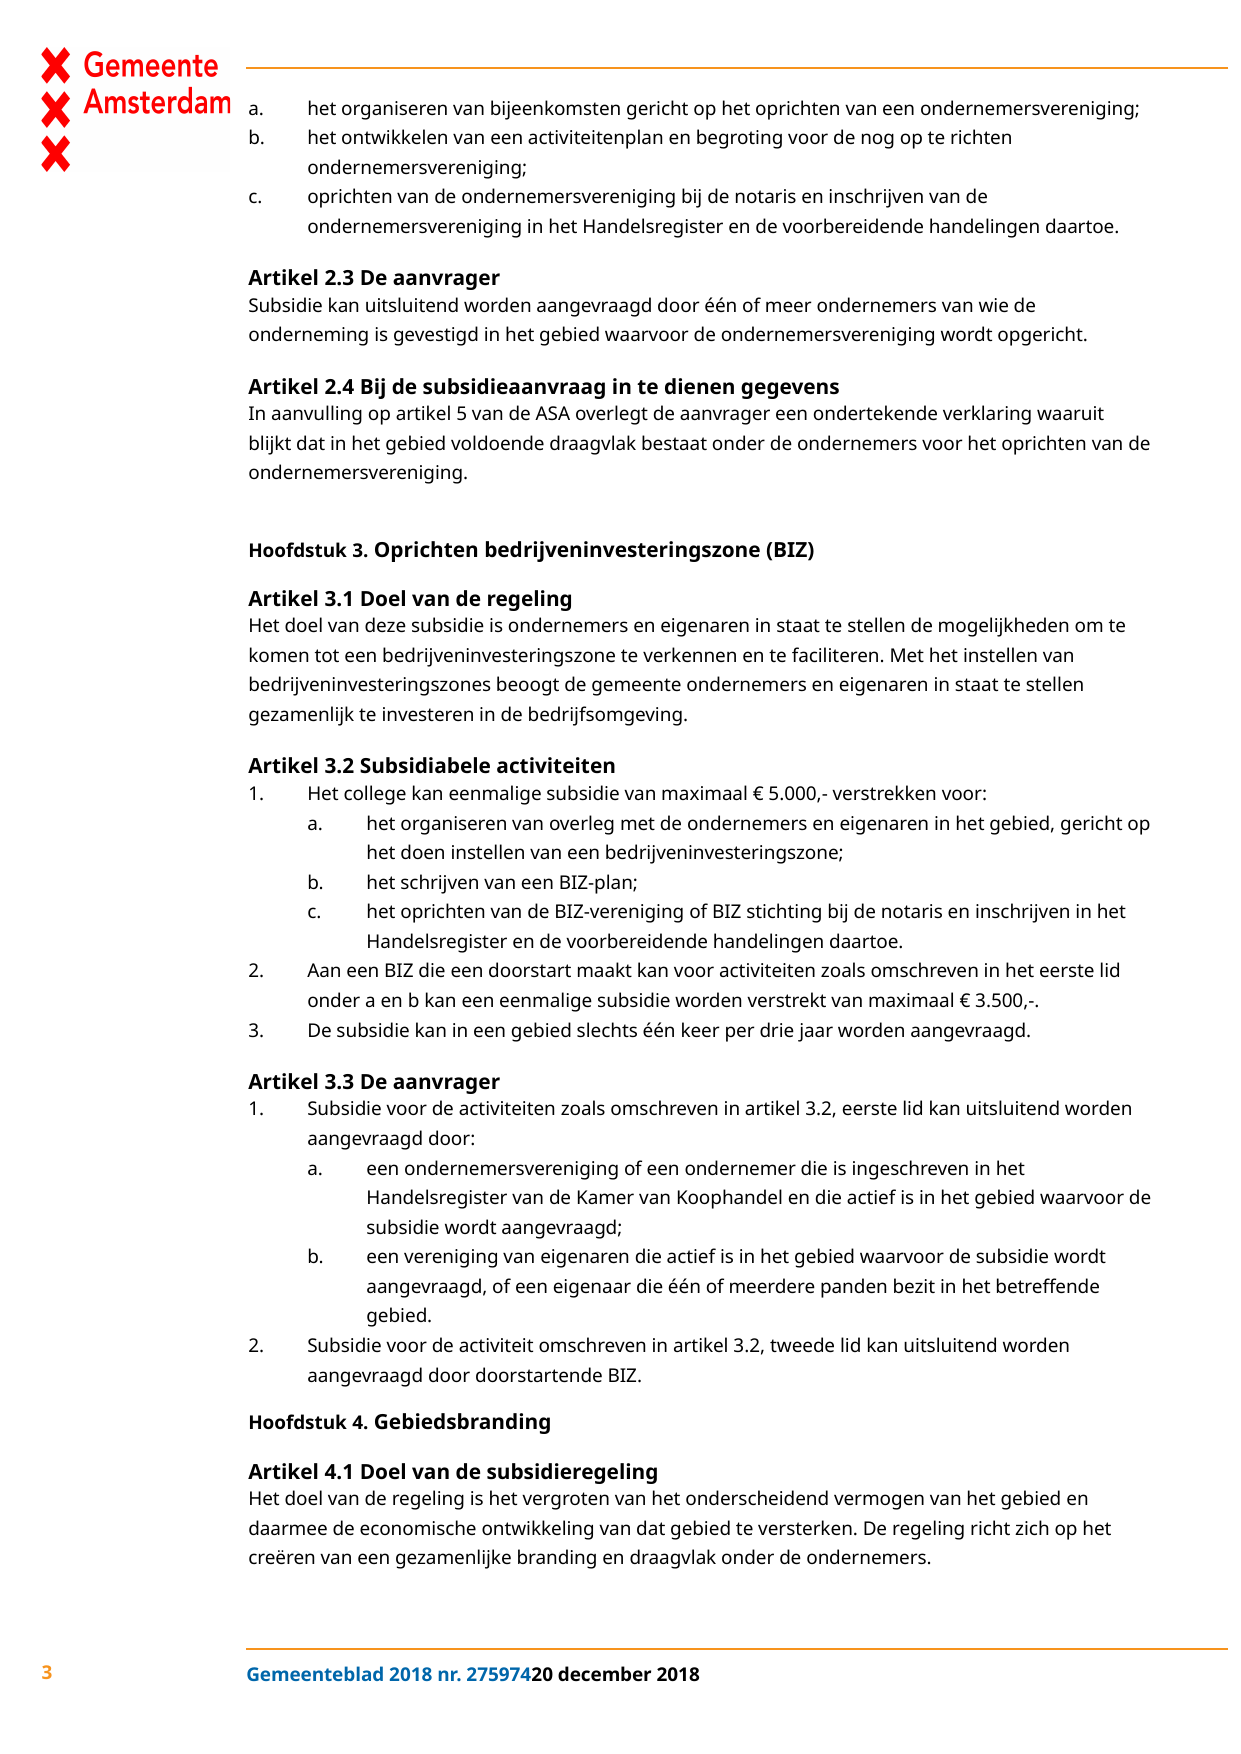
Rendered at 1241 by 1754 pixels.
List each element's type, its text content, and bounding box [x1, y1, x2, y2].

list het organiseren van bijeenkomsten gericht op het oprichten van een ondernemersvereniging; [248, 95, 1152, 121]
list Het college kan eenmalige subsidie van maximaal € 5.000,- verstrekken voor: [248, 780, 1152, 806]
list een ondernemersvereniging of een ondernemer die is ingeschreven in het Handelsregister van de Kamer van Koophandel en die actief is in het gebied waarvoor de subsidie wordt aangevraagd; [307, 1155, 1152, 1240]
text Hoofdstuk 4. Gebiedsbranding [248, 1407, 1152, 1436]
text Artikel 2.4 Bij de subsidieaanvraag in te dienen gegevens [248, 372, 1152, 400]
list het oprichten van de BIZ-vereniging of BIZ stichting bij de notaris en inschrijven in het Handelsregister en de voorbereidende handelingen daartoe. [307, 898, 1152, 954]
text Subsidie kan uitsluitend worden aangevraagd door één of meer ondernemers van wie de onderneming is gevestigd in het gebied waarvoor de ondernemersvereniging wordt opgericht. [248, 292, 1152, 347]
picture [41, 47, 231, 172]
list Subsidie voor de activiteit omschreven in artikel 3.2, tweede lid kan uitsluitend worden aangevraagd door doorstartende BIZ. [248, 1332, 1152, 1388]
list Aan een BIZ die een doorstart maakt kan voor activiteiten zoals omschreven in het eerste lid onder a en b kan een eenmalige subsidie worden verstrekt van maximaal € 3.500,-. [248, 958, 1152, 1013]
text Artikel 3.2 Subsidiabele activiteiten [248, 752, 1152, 780]
text Hoofdstuk 3. Oprichten bedrijveninvesteringszone (BIZ) [248, 535, 1152, 563]
text In aanvulling op artikel 5 van de ASA overlegt de aanvrager een ondertekende verklaring waaruit blijkt dat in het gebied voldoende draagvlak bestaat onder de ondernemers voor het oprichten van de ondernemersvereniging. [248, 400, 1152, 485]
list het organiseren van overleg met de ondernemers en eigenaren in het gebied, gericht op het doen instellen van een bedrijveninvesteringszone; [307, 810, 1152, 865]
text Het doel van de regeling is het vergroten van het onderscheidend vermogen van het gebied en daarmee de economische ontwikkeling van dat gebied te versterken. De regeling richt zich op het creëren van een gezamenlijke branding en draagvlak onder de ondernemers. [248, 1485, 1152, 1570]
text Artikel 2.3 De aanvrager [248, 263, 1152, 292]
list De subsidie kan in een gebied slechts één keer per drie jaar worden aangevraagd. [248, 1017, 1152, 1042]
list Subsidie voor de activiteiten zoals omschreven in artikel 3.2, eerste lid kan uitsluitend worden aangevraagd door: [248, 1096, 1152, 1151]
list het ontwikkelen van een activiteitenplan en begroting voor de nog op te richten ondernemersvereniging; [248, 124, 1152, 180]
list het schrijven van een BIZ-plan; [307, 869, 1152, 894]
list een vereniging van eigenaren die actief is in het gebied waarvoor de subsidie wordt aangevraagd, of een eigenaar die één of meerdere panden bezit in het betreffende gebied. [307, 1243, 1152, 1328]
list oprichten van de ondernemersvereniging bij de notaris en inschrijven van de ondernemersvereniging in het Handelsregister en de voorbereidende handelingen daartoe. [248, 183, 1152, 239]
text Artikel 3.1 Doel van de regeling [248, 584, 1152, 612]
text Artikel 3.3 De aanvrager [248, 1067, 1152, 1096]
text Artikel 4.1 Doel van de subsidieregeling [248, 1457, 1152, 1485]
text Het doel van deze subsidie is ondernemers en eigenaren in staat te stellen de mogelijkheden om te komen tot een bedrijveninvesteringszone te verkennen en te faciliteren. Met het instellen van bedrijveninvesteringszones beoogt de gemeente ondernemers en eigenaren in staat te stellen gezamenlijk te investeren in de bedrijfsomgeving. [248, 612, 1152, 727]
